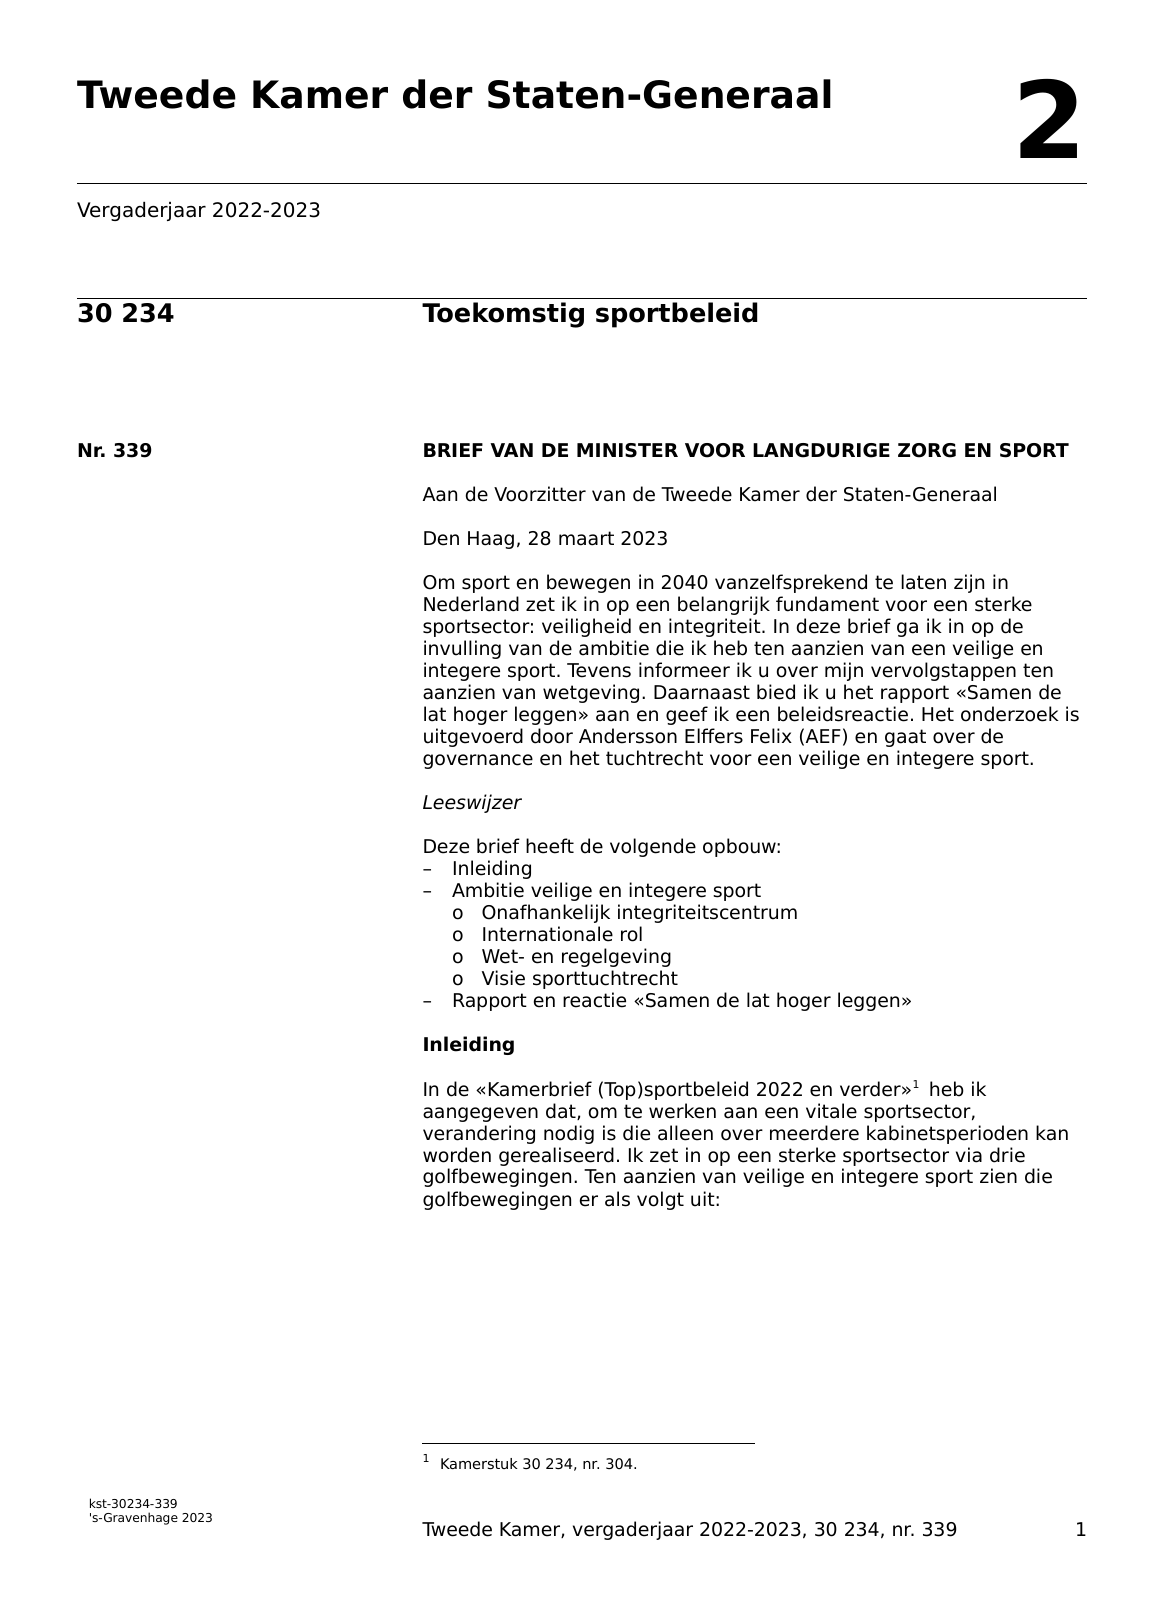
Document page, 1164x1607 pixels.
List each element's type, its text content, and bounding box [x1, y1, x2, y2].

table_header Tweede Kamer der Staten-Generaal [77, 59, 886, 183]
subtitle Nr. 339 BRIEF VAN DE MINISTER VOOR LANGDURIGE ZORG EN SPORT [77, 440, 1087, 462]
text Om sport en bewegen in 2040 vanzelfsprekend te laten zijn in Nederland zet ik in op een belangrijk fundament voor een sterke sportsector: veiligheid en integriteit. In deze brief ga ik in op de invulling van de ambitie die ik heb ten aanzien van een veilige en integere sport. Tevens informeer ik u over mijn vervolgstappen ten aanzien van wetgeving. Daarnaast bied ik u het rapport «Samen de lat hoger leggen» aan en geef ik een beleidsreactie. Het onderzoek is uitgevoerd door Andersson Elffers Felix (AEF) en gaat over de governance en het tuchtrecht voor een veilige en integere sport. [422, 572, 1087, 770]
text In de «Kamerbrief (Top)sportbeleid 2022 en verder» heb ik aangegeven dat, om te werken aan een vitale sportsector, verandering nodig is die alleen over meerdere kabinetsperioden kan worden gerealiseerd. Ik zet in op een sterke sportsector via drie golfbewegingen. Ten aanzien van veilige en integere sport zien die golfbewegingen er als volgt uit: [422, 1078, 1087, 1210]
text kst-30234-339 [88, 1497, 323, 1511]
text Kamerstuk 30 234, nr. 304. [422, 1452, 1087, 1474]
text – Ambitie veilige en integere sport [422, 880, 1087, 902]
subtitle 30 234 Toekomstig sportbeleid [77, 299, 1087, 329]
text Deze brief heeft de volgende opbouw: [422, 836, 1087, 858]
text 's-Gravenhage 2023 [88, 1511, 323, 1525]
subtitle Leeswijzer [422, 792, 1087, 814]
text Aan de Voorzitter van de Tweede Kamer der Staten-Generaal [422, 484, 1087, 506]
text o Internationale rol [452, 924, 1087, 946]
text – Rapport en reactie «Samen de lat hoger leggen» [422, 990, 1087, 1012]
text o Wet- en regelgeving [452, 946, 1087, 968]
table_header 2 [886, 59, 1087, 183]
text o Visie sporttuchtrecht [452, 968, 1087, 990]
table_cell Vergaderjaar 2022-2023 [77, 184, 1087, 298]
text – Inleiding [422, 858, 1087, 880]
text Den Haag, 28 maart 2023 [422, 528, 1087, 550]
text o Onafhankelijk integriteitscentrum [452, 902, 1087, 924]
subtitle Inleiding [422, 1034, 1087, 1056]
